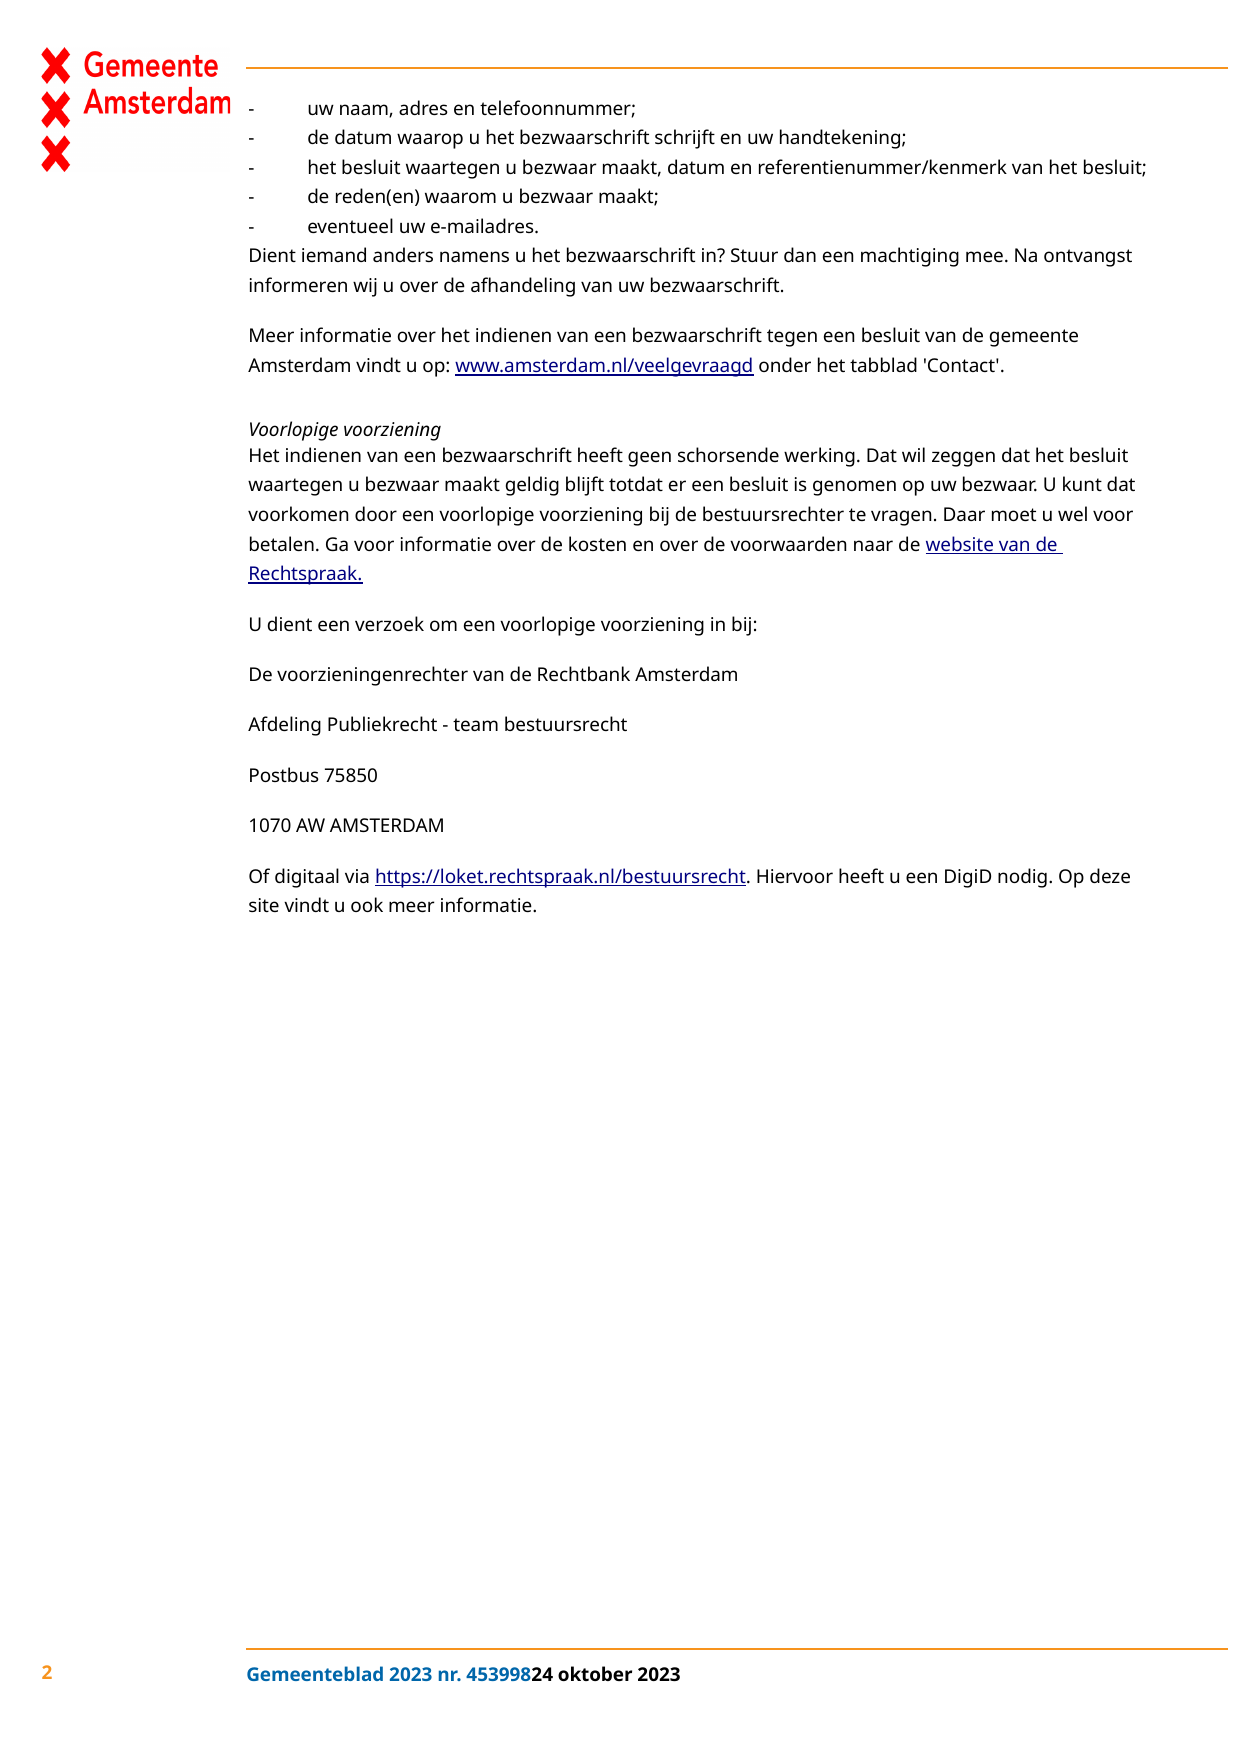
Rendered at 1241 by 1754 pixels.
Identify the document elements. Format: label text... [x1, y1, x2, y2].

text Het indienen van een bezwaarschrift heeft geen schorsende werking. Dat wil zeggen dat het besluit waartegen u bezwaar maakt geldig blijft totdat er een besluit is genomen op uw bezwaar. U kunt dat voorkomen door een voorlopige voorziening bij de bestuursrechter te vragen. Daar moet u wel voor betalen. Ga voor informatie over de kosten en over de voorwaarden naar de website van de Rechtspraak. [248, 442, 1152, 586]
text Afdeling Publiekrecht - team bestuursrecht [248, 712, 1152, 737]
text De voorzieningenrechter van de Rechtbank Amsterdam [248, 661, 1152, 687]
text Postbus 75850 [248, 762, 1152, 788]
text U dient een verzoek om een voorlopige voorziening in bij: [248, 611, 1152, 636]
list het besluit waartegen u bezwaar maakt, datum en referentienummer/kenmerk van het besluit; [248, 154, 1152, 180]
list de datum waarop u het bezwaarschrift schrijft en uw handtekening; [248, 124, 1152, 150]
text 1070 AW AMSTERDAM [248, 812, 1152, 838]
text Meer informatie over het indienen van een bezwaarschrift tegen een besluit van de gemeente Amsterdam vindt u op: www.amsterdam.nl/veelgevraagd onder het tabblad 'Contact'. [248, 323, 1152, 378]
text Of digitaal via https://loket.rechtspraak.nl/bestuursrecht. Hiervoor heeft u een DigiD nodig. Op deze site vindt u ook meer informatie. [248, 863, 1152, 918]
picture [41, 47, 231, 172]
list eventueel uw e-mailadres. [248, 213, 1152, 239]
text Voorlopige voorziening [248, 416, 1152, 442]
list uw naam, adres en telefoonnummer; [248, 95, 1152, 121]
text Dient iemand anders namens u het bezwaarschrift in? Stuur dan een machtiging mee. Na ontvangst informeren wij u over de afhandeling van uw bezwaarschrift. [248, 243, 1152, 298]
list de reden(en) waarom u bezwaar maakt; [248, 183, 1152, 209]
